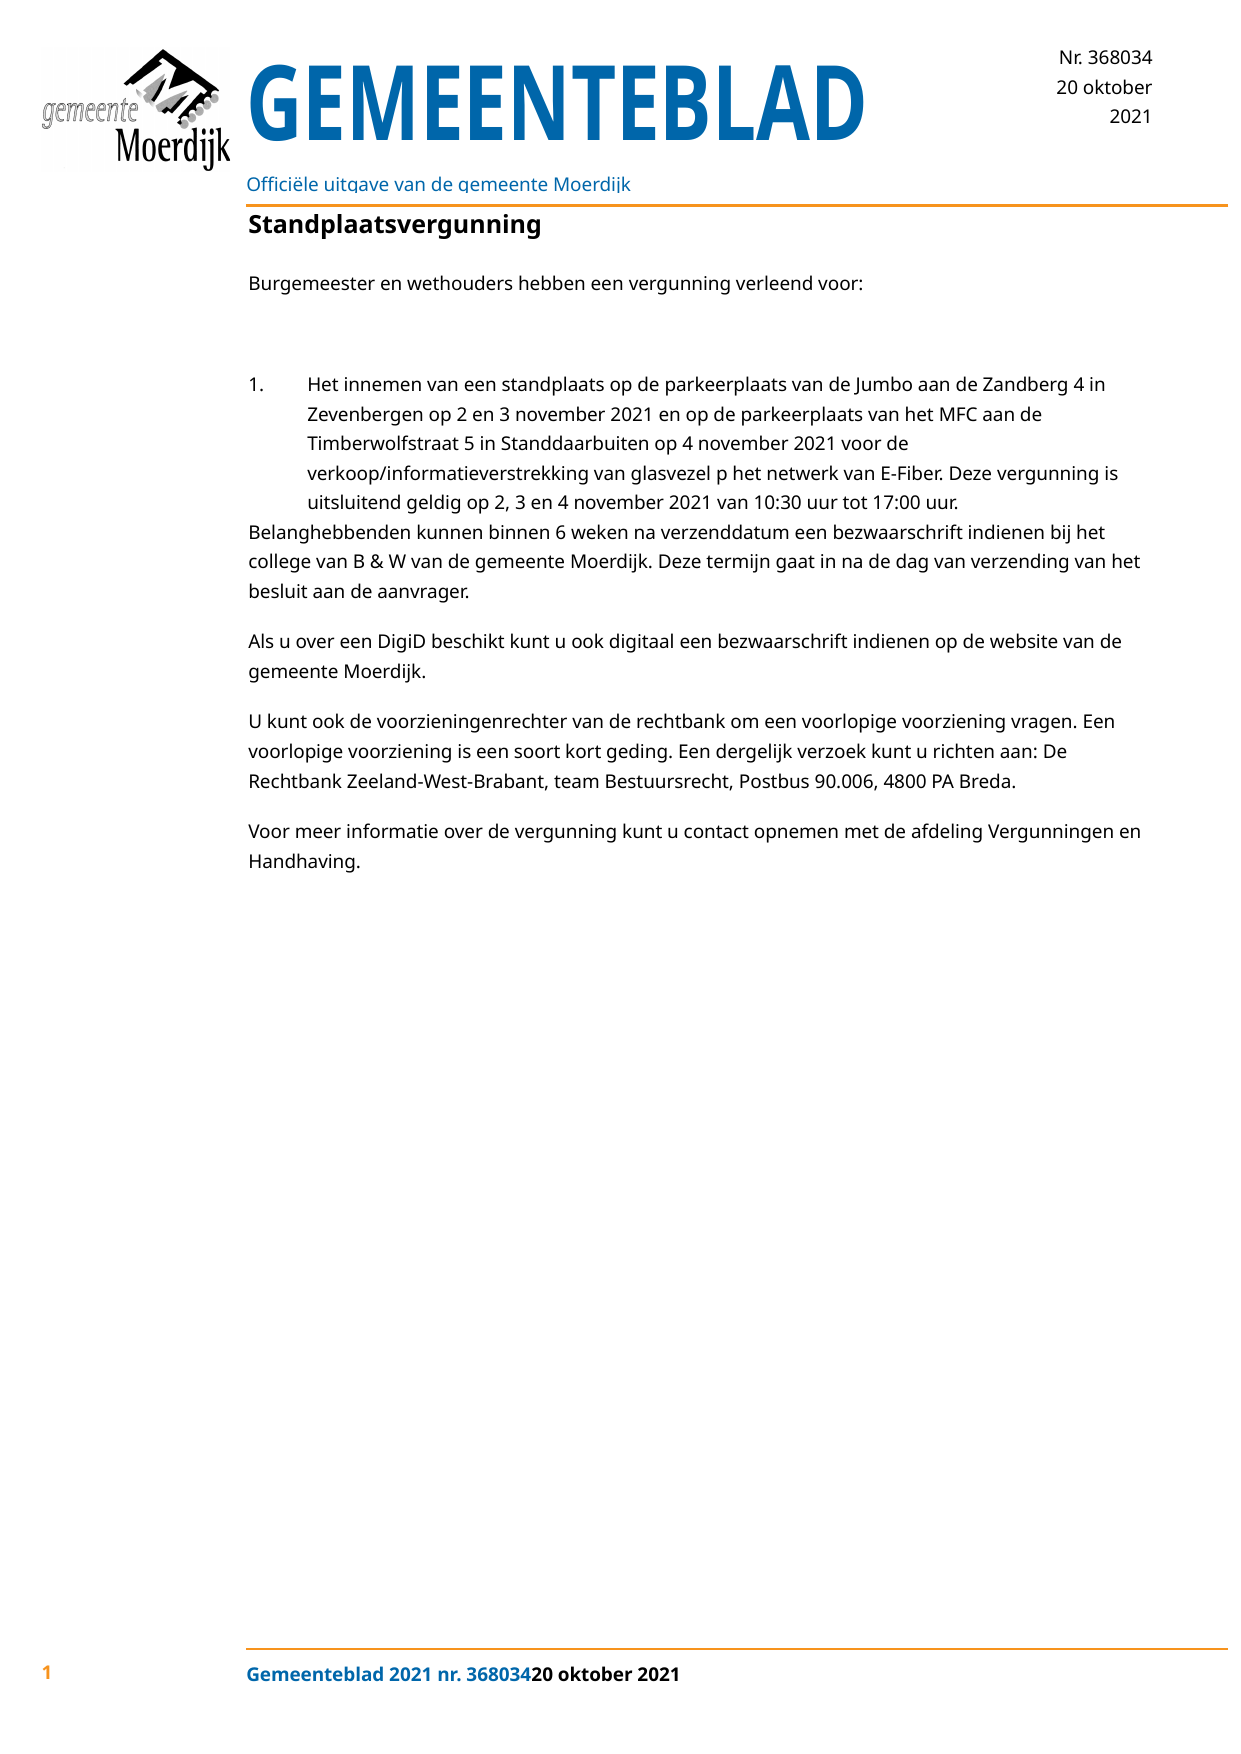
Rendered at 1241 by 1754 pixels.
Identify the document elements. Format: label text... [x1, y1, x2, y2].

text Burgemeester en wethouders hebben een ­vergunning verleend voor: [248, 270, 1152, 296]
text Voor meer informatie over de vergunning kunt u contact opnemen met de afdeling Vergunningen en Handhaving. [248, 818, 1152, 873]
list Het innemen van een standplaats op de parkeerplaats van de Jumbo aan de Zandberg 4 in Zevenbergen op 2 en 3 november 2021 en op de parkeerplaats van het MFC aan de Timberwolfstraat 5 in Standdaarbuiten op 4 november 2021 voor de verkoop/informatieverstrekking van glasvezel p het netwerk van E-Fiber. Deze vergunning is uitsluitend geldig op 2, 3 en 4 november 2021 van 10:30 uur tot 17:00 uur. [248, 371, 1152, 515]
text Belanghebbenden kunnen binnen 6 weken na verzenddatum een bezwaarschrift indienen bij het college van B & W van de gemeente Moerdijk. Deze termijn gaat in na de dag van verzending van het besluit aan de aanvrager. [248, 519, 1152, 604]
text Standplaatsvergunning [248, 207, 1152, 241]
text Als u over een DigiD beschikt kunt u ook digitaal een bezwaarschrift indienen op de website van de gemeente Moerdijk. [248, 629, 1152, 684]
text U kunt ook de voorzieningenrechter van de rechtbank om een voorlopige voorziening vragen. Een voorlopige voorziening is een soort kort geding. Een dergelijk verzoek kunt u richten aan: De Rechtbank Zeeland-West-Brabant, team Bestuursrecht, Postbus 90.006, 4800 PA Breda. [248, 709, 1152, 793]
picture [41, 47, 231, 172]
